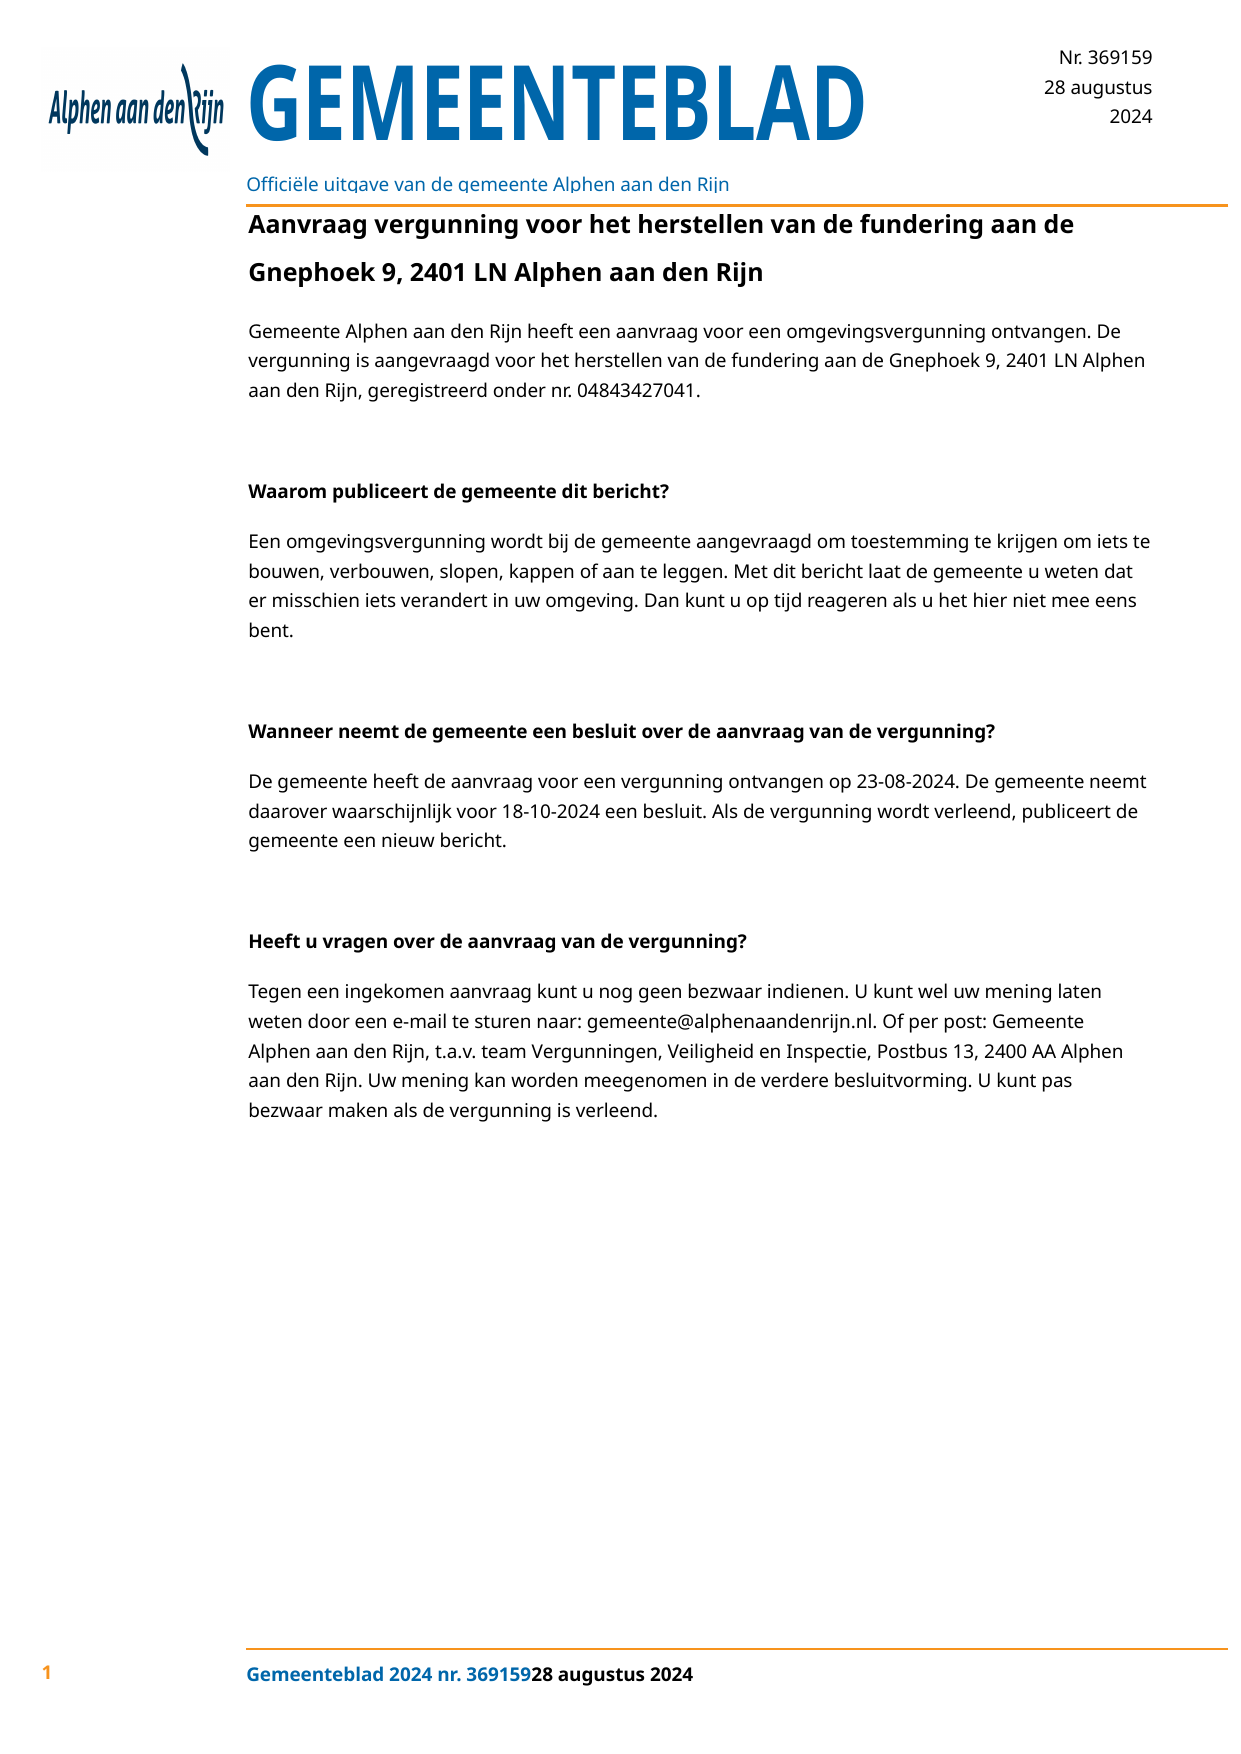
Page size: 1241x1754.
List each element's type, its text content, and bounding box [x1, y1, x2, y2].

text Waarom publiceert de gemeente dit bericht? [248, 478, 1152, 504]
text Een omgevingsvergunning wordt bij de gemeente aangevraagd om toestemming te krijgen om iets te bouwen, verbouwen, slopen, kappen of aan te leggen. Met dit bericht laat de gemeente u weten dat er misschien iets verandert in uw omgeving. Dan kunt u op tijd reageren als u het hier niet mee eens bent. [248, 528, 1152, 643]
text Heeft u vragen over de aanvraag van de vergunning? [248, 928, 1152, 954]
text Tegen een ingekomen aanvraag kunt u nog geen bezwaar indienen. U kunt wel uw mening laten weten door een e-mail te sturen naar: gemeente@alphenaandenrijn.nl. Of per post: Gemeente Alphen aan den Rijn, t.a.v. team Vergunningen, Veiligheid en Inspectie, Postbus 13, 2400 AA Alphen aan den Rijn. Uw mening kan worden meegenomen in de verdere besluitvorming. U kunt pas bezwaar maken als de vergunning is verleend. [248, 979, 1152, 1123]
text Aanvraag vergunning voor het herstellen van de fundering aan de Gnephoek 9, 2401 LN Alphen aan den Rijn [248, 207, 1152, 288]
text Wanneer neemt de gemeente een besluit over de aanvraag van de vergunning? [248, 718, 1152, 744]
picture [41, 47, 231, 172]
text Gemeente Alphen aan den Rijn heeft een aanvraag voor een omgevingsvergunning ontvangen. De vergunning is aangevraagd voor het herstellen van de fundering aan de Gnephoek 9, 2401 LN Alphen aan den Rijn, geregistreerd onder nr. 04843427041. [248, 318, 1152, 403]
text De gemeente heeft de aanvraag voor een vergunning ontvangen op 23-08-2024. De gemeente neemt daarover waarschijnlijk voor 18-10-2024 een besluit. Als de vergunning wordt verleend, publiceert de gemeente een nieuw bericht. [248, 768, 1152, 853]
